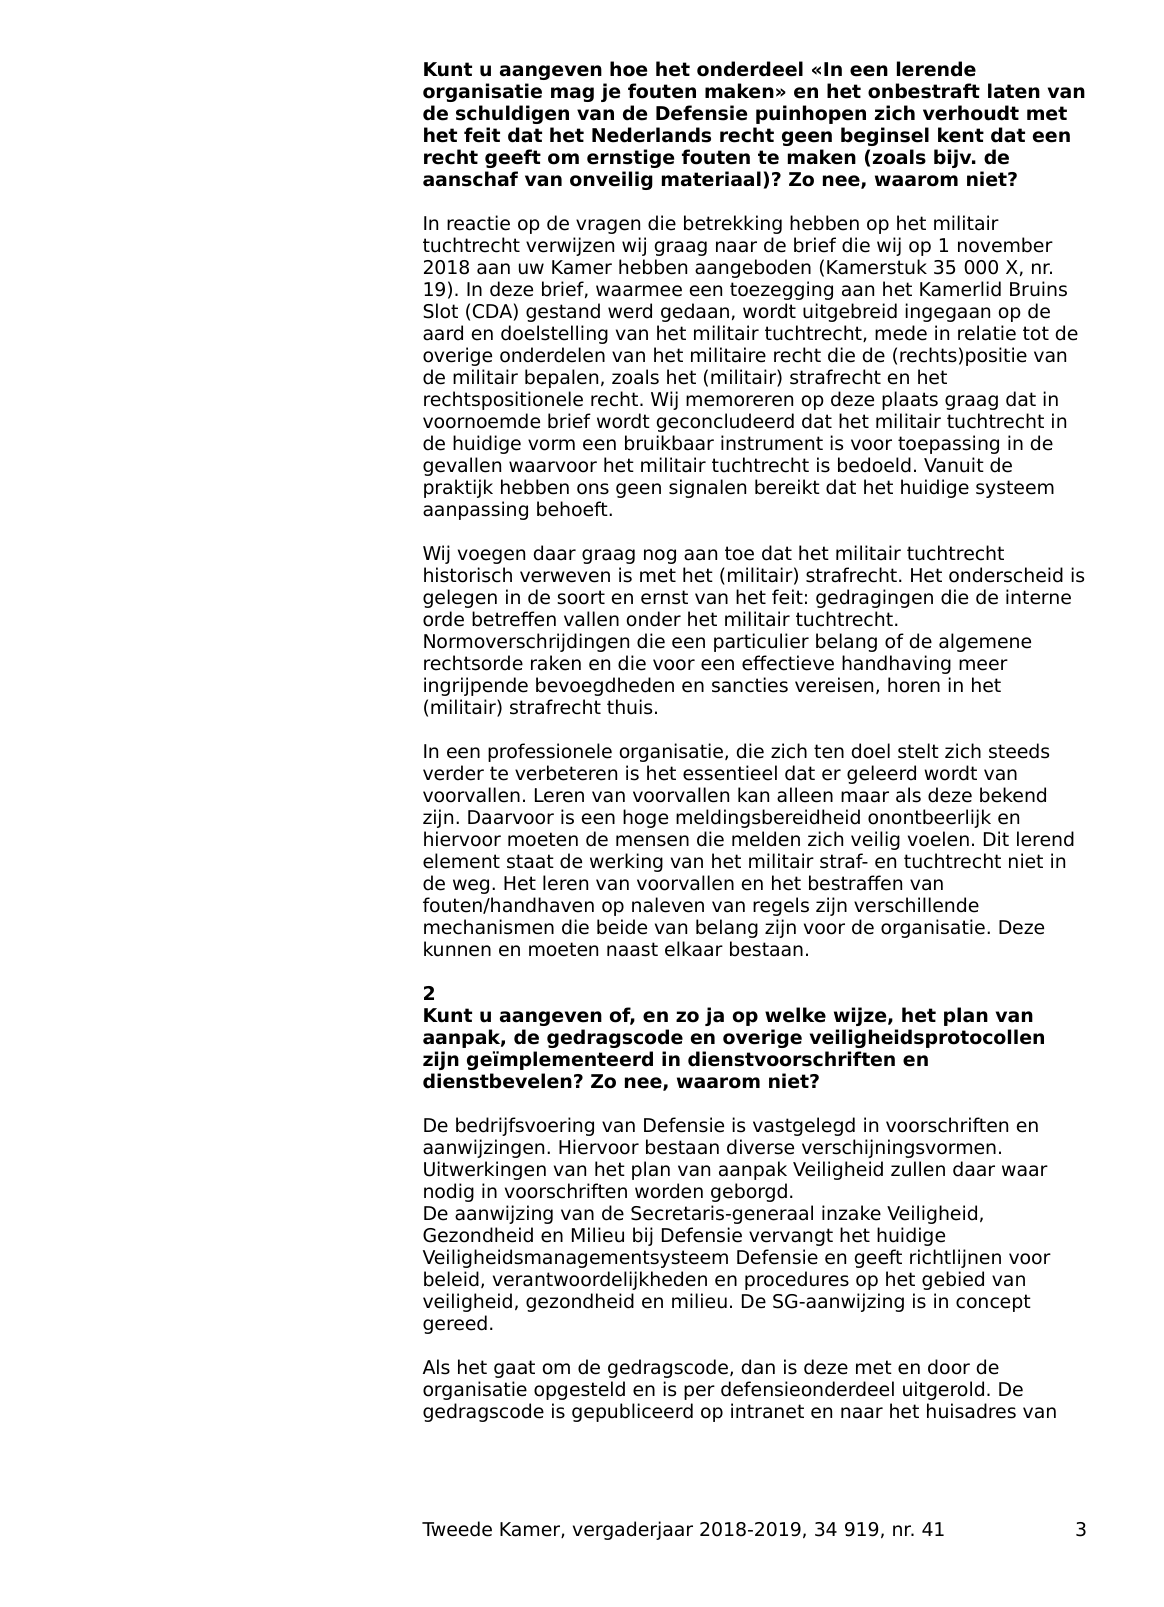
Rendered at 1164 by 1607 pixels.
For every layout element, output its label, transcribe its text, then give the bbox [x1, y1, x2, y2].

text 2 [422, 983, 1087, 1005]
text Kunt u aangeven hoe het onderdeel «In een lerende organisatie mag je fouten maken» en het onbestraft laten van de schuldigen van de Defensie puinhopen zich verhoudt met het feit dat het Nederlands recht geen beginsel kent dat een recht geeft om ernstige fouten te maken (zoals bijv. de aanschaf van onveilig materiaal)? Zo nee, waarom niet? [422, 59, 1087, 191]
text Als het gaat om de gedragscode, dan is deze met en door de organisatie opgesteld en is per defensieonderdeel uitgerold. De gedragscode is gepubliceerd op intranet en naar het huisadres van [422, 1357, 1087, 1423]
text In een professionele organisatie, die zich ten doel stelt zich steeds verder te verbeteren is het essentieel dat er geleerd wordt van voorvallen. Leren van voorvallen kan alleen maar als deze bekend zijn. Daarvoor is een hoge meldingsbereidheid onontbeerlijk en hiervoor moeten de mensen die melden zich veilig voelen. Dit lerend element staat de werking van het militair straf- en tuchtrecht niet in de weg. Het leren van voorvallen en het bestraffen van fouten/handhaven op naleven van regels zijn verschillende mechanismen die beide van belang zijn voor de organisatie. Deze kunnen en moeten naast elkaar bestaan. [422, 741, 1087, 961]
text Kunt u aangeven of, en zo ja op welke wijze, het plan van aanpak, de gedragscode en overige veiligheidsprotocollen zijn geïmplementeerd in dienstvoorschriften en dienstbevelen? Zo nee, waarom niet? [422, 1005, 1087, 1093]
text De bedrijfsvoering van Defensie is vastgelegd in voorschriften en aanwijzingen. Hiervoor bestaan diverse verschijningsvormen. Uitwerkingen van het plan van aanpak Veiligheid zullen daar waar nodig in voorschriften worden geborgd. [422, 1115, 1087, 1203]
text Wij voegen daar graag nog aan toe dat het militair tuchtrecht historisch verweven is met het (militair) strafrecht. Het onderscheid is gelegen in de soort en ernst van het feit: gedragingen die de interne orde betreffen vallen onder het militair tuchtrecht. Normoverschrijdingen die een particulier belang of de algemene rechtsorde raken en die voor een effectieve handhaving meer ingrijpende bevoegdheden en sancties vereisen, horen in het (militair) strafrecht thuis. [422, 543, 1087, 719]
text De aanwijzing van de Secretaris-generaal inzake Veiligheid, Gezondheid en Milieu bij Defensie vervangt het huidige Veiligheidsmanagementsysteem Defensie en geeft richtlijnen voor beleid, verantwoordelijkheden en procedures op het gebied van veiligheid, gezondheid en milieu. De SG-aanwijzing is in concept gereed. [422, 1203, 1087, 1335]
text In reactie op de vragen die betrekking hebben op het militair tuchtrecht verwijzen wij graag naar de brief die wij op 1 november 2018 aan uw Kamer hebben aangeboden (Kamerstuk 35 000 X, nr. 19). In deze brief, waarmee een toezegging aan het Kamerlid Bruins Slot (CDA) gestand werd gedaan, wordt uitgebreid ingegaan op de aard en doelstelling van het militair tuchtrecht, mede in relatie tot de overige onderdelen van het militaire recht die de (rechts)positie van de militair bepalen, zoals het (militair) strafrecht en het rechtspositionele recht. Wij memoreren op deze plaats graag dat in voornoemde brief wordt geconcludeerd dat het militair tuchtrecht in de huidige vorm een bruikbaar instrument is voor toepassing in de gevallen waarvoor het militair tuchtrecht is bedoeld. Vanuit de praktijk hebben ons geen signalen bereikt dat het huidige systeem aanpassing behoeft. [422, 213, 1087, 521]
